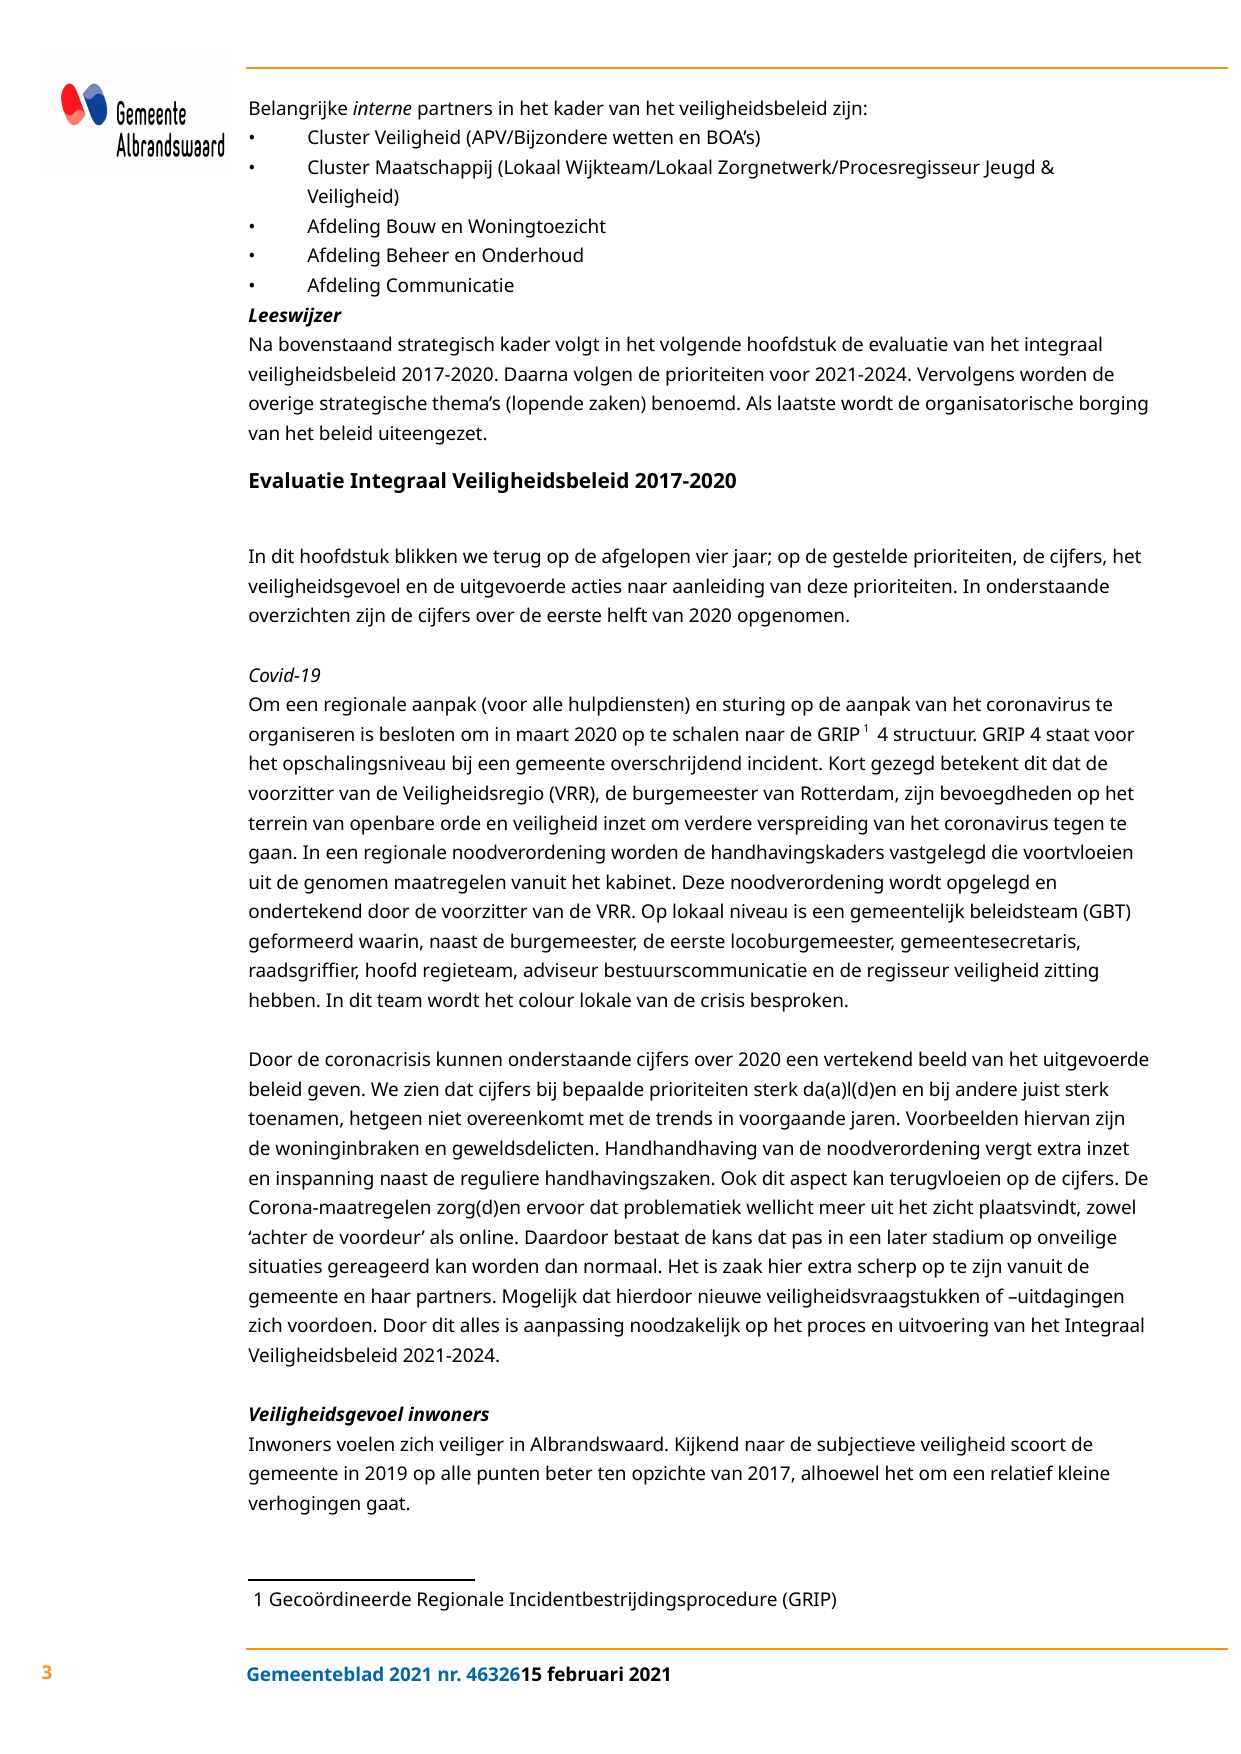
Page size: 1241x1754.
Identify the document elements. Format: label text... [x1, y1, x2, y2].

list Afdeling Beheer en Onderhoud [248, 243, 1152, 268]
text Na bovenstaand strategisch kader volgt in het volgende hoofdstuk de evaluatie van het integraal veiligheidsbeleid 2017-2020. Daarna volgen de prioriteiten voor 2021-2024. Vervolgens worden de overige strategische thema’s (lopende zaken) benoemd. Als laatste wordt de organisatorische borging van het beleid uiteengezet. [248, 331, 1152, 446]
picture [41, 47, 231, 172]
text Covid-19 [248, 662, 1152, 688]
list Afdeling Communicatie [248, 272, 1152, 298]
text Door de coronacrisis kunnen onderstaande cijfers over 2020 een vertekend beeld van het uitgevoerde beleid geven. We zien dat cijfers bij bepaalde prioriteiten sterk da(a)l(d)en en bij andere juist sterk toenamen, hetgeen niet overeenkomt met de trends in voorgaande jaren. Voorbeelden hiervan zijn de woninginbraken en geweldsdelicten. Handhandhaving van de noodverordening vergt extra inzet en inspanning naast de reguliere handhavingszaken. Ook dit aspect kan terugvloeien op de cijfers. De Corona-maatregelen zorg(d)en ervoor dat problematiek wellicht meer uit het zicht plaatsvindt, zowel ‘achter de voordeur’ als online. Daardoor bestaat de kans dat pas in een later stadium op onveilige situaties gereageerd kan worden dan normaal. Het is zaak hier extra scherp op te zijn vanuit de gemeente en haar partners. Mogelijk dat hierdoor nieuwe veiligheidsvraagstukken of –uitdagingen zich voordoen. Door dit alles is aanpassing noodzakelijk op het proces en uitvoering van het Integraal Veiligheidsbeleid 2021-2024. [248, 1046, 1152, 1368]
text Belangrijke interne partners in het kader van het veiligheidsbeleid zijn: [248, 95, 1152, 121]
text Evaluatie Integraal Veiligheidsbeleid 2017-2020 [248, 466, 1152, 494]
text Om een regionale aanpak (voor alle hulpdiensten) en sturing op de aanpak van het coronavirus te organiseren is besloten om in maart 2020 op te schalen naar de GRIP 4 structuur. GRIP 4 staat voor het opschalingsniveau bij een gemeente overschrijdend incident. Kort gezegd betekent dit dat de voorzitter van de Veiligheidsregio (VRR), de burgemeester van Rotterdam, zijn bevoegdheden op het terrein van openbare orde en veiligheid inzet om verdere verspreiding van het coronavirus tegen te gaan. In een regionale noodverordening worden de handhavingskaders vastgelegd die voortvloeien uit de genomen maatregelen vanuit het kabinet. Deze noodverordening wordt opgelegd en ondertekend door de voorzitter van de VRR. Op lokaal niveau is een gemeentelijk beleidsteam (GBT) geformeerd waarin, naast de burgemeester, de eerste locoburgemeester, gemeentesecretaris, raadsgriffier, hoofd regieteam, adviseur bestuurscommunicatie en de regisseur veiligheid zitting hebben. In dit team wordt het colour lokale van de crisis besproken. [248, 691, 1152, 1013]
text Gecoördineerde Regionale Incidentbestrijdingsprocedure (GRIP) [248, 1586, 1152, 1612]
text Inwoners voelen zich veiliger in Albrandswaard. Kijkend naar de subjectieve veiligheid scoort de gemeente in 2019 op alle punten beter ten opzichte van 2017, alhoewel het om een relatief kleine verhogingen gaat. [248, 1431, 1152, 1516]
text Leeswijzer [248, 302, 1152, 328]
text Veiligheidsgevoel inwoners [248, 1401, 1152, 1427]
text In dit hoofdstuk blikken we terug op de afgelopen vier jaar; op de gestelde prioriteiten, de cijfers, het veiligheidsgevoel en de uitgevoerde acties naar aanleiding van deze prioriteiten. In onderstaande overzichten zijn de cijfers over de eerste helft van 2020 opgenomen. [248, 543, 1152, 628]
list Afdeling Bouw en Woningtoezicht [248, 213, 1152, 239]
list Cluster Veiligheid (APV/Bijzondere wetten en BOA’s) [248, 124, 1152, 150]
list Cluster Maatschappij (Lokaal Wijkteam/Lokaal Zorgnetwerk/Procesregisseur Jeugd & Veiligheid) [248, 154, 1152, 209]
